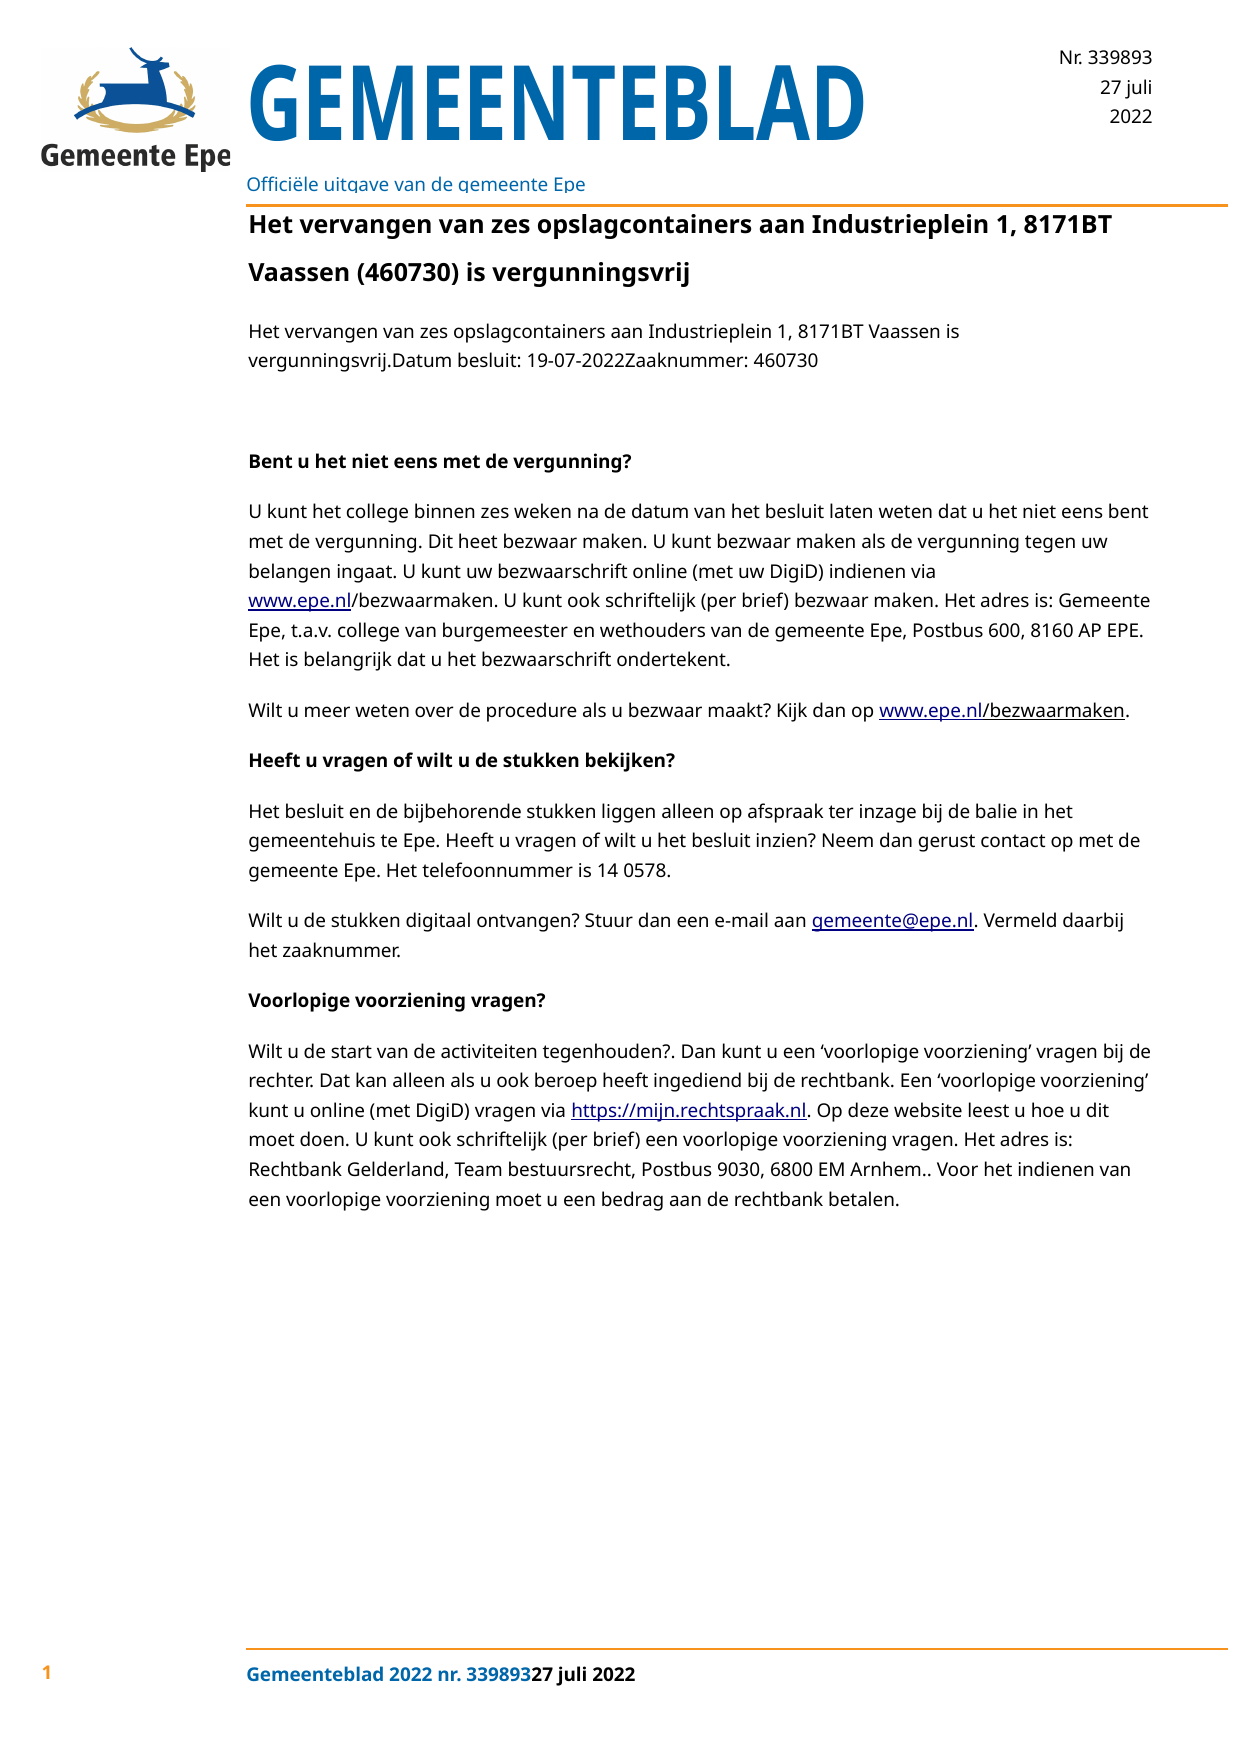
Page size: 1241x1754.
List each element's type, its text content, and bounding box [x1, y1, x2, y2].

text Het besluit en de bijbehorende stukken liggen alleen op afspraak ter inzage bij de balie in het gemeentehuis te Epe. Heeft u vragen of wilt u het besluit inzien? Neem dan gerust contact op met de gemeente Epe. Het telefoonnummer is 14 0578. [248, 798, 1152, 883]
text Wilt u de start van de activiteiten tegenhouden?. Dan kunt u een ‘voorlopige voorziening’ vragen bij de rechter. Dat kan alleen als u ook beroep heeft ingediend bij de rechtbank. Een ‘voorlopige voorziening’ kunt u online (met DigiD) vragen via https://mijn.rechtspraak.nl. Op deze website leest u hoe u dit moet doen. U kunt ook schriftelijk (per brief) een voorlopige voorziening vragen. Het adres is: Rechtbank Gelderland, Team bestuursrecht, Postbus 9030, 6800 EM Arnhem.. Voor het indienen van een voorlopige voorziening moet u een bedrag aan de rechtbank betalen. [248, 1038, 1152, 1212]
text Het vervangen van zes opslagcontainers aan Industrieplein 1, 8171BT Vaassen (460730) is vergunningsvrij [248, 207, 1152, 288]
text U kunt het college binnen zes weken na de datum van het besluit laten weten dat u het niet eens bent met de vergunning. Dit heet bezwaar maken. U kunt bezwaar maken als de vergunning tegen uw belangen ingaat. U kunt uw bezwaarschrift online (met uw DigiD) indienen via www.epe.nl/bezwaarmaken. U kunt ook schriftelijk (per brief) bezwaar maken. Het adres is: Gemeente Epe, t.a.v. college van burgemeester en wethouders van de gemeente Epe, Postbus 600, 8160 AP EPE. Het is belangrijk dat u het bezwaarschrift ondertekent. [248, 499, 1152, 672]
text Voorlopige voorziening vragen? [248, 987, 1152, 1013]
text Heeft u vragen of wilt u de stukken bekijken? [248, 747, 1152, 773]
text Bent u het niet eens met de vergunning? [248, 448, 1152, 474]
text Wilt u de stukken digitaal ontvangen? Stuur dan een e-mail aan gemeente@epe.nl. Vermeld daarbij het zaaknummer. [248, 907, 1152, 963]
text Het vervangen van zes opslagcontainers aan Industrieplein 1, 8171BT Vaassen is vergunningsvrij.Datum besluit: 19-07-2022Zaaknummer: 460730 [248, 318, 1152, 373]
text Wilt u meer weten over de procedure als u bezwaar maakt? Kijk dan op www.epe.nl/bezwaarmaken. [248, 697, 1152, 723]
picture [41, 47, 231, 172]
